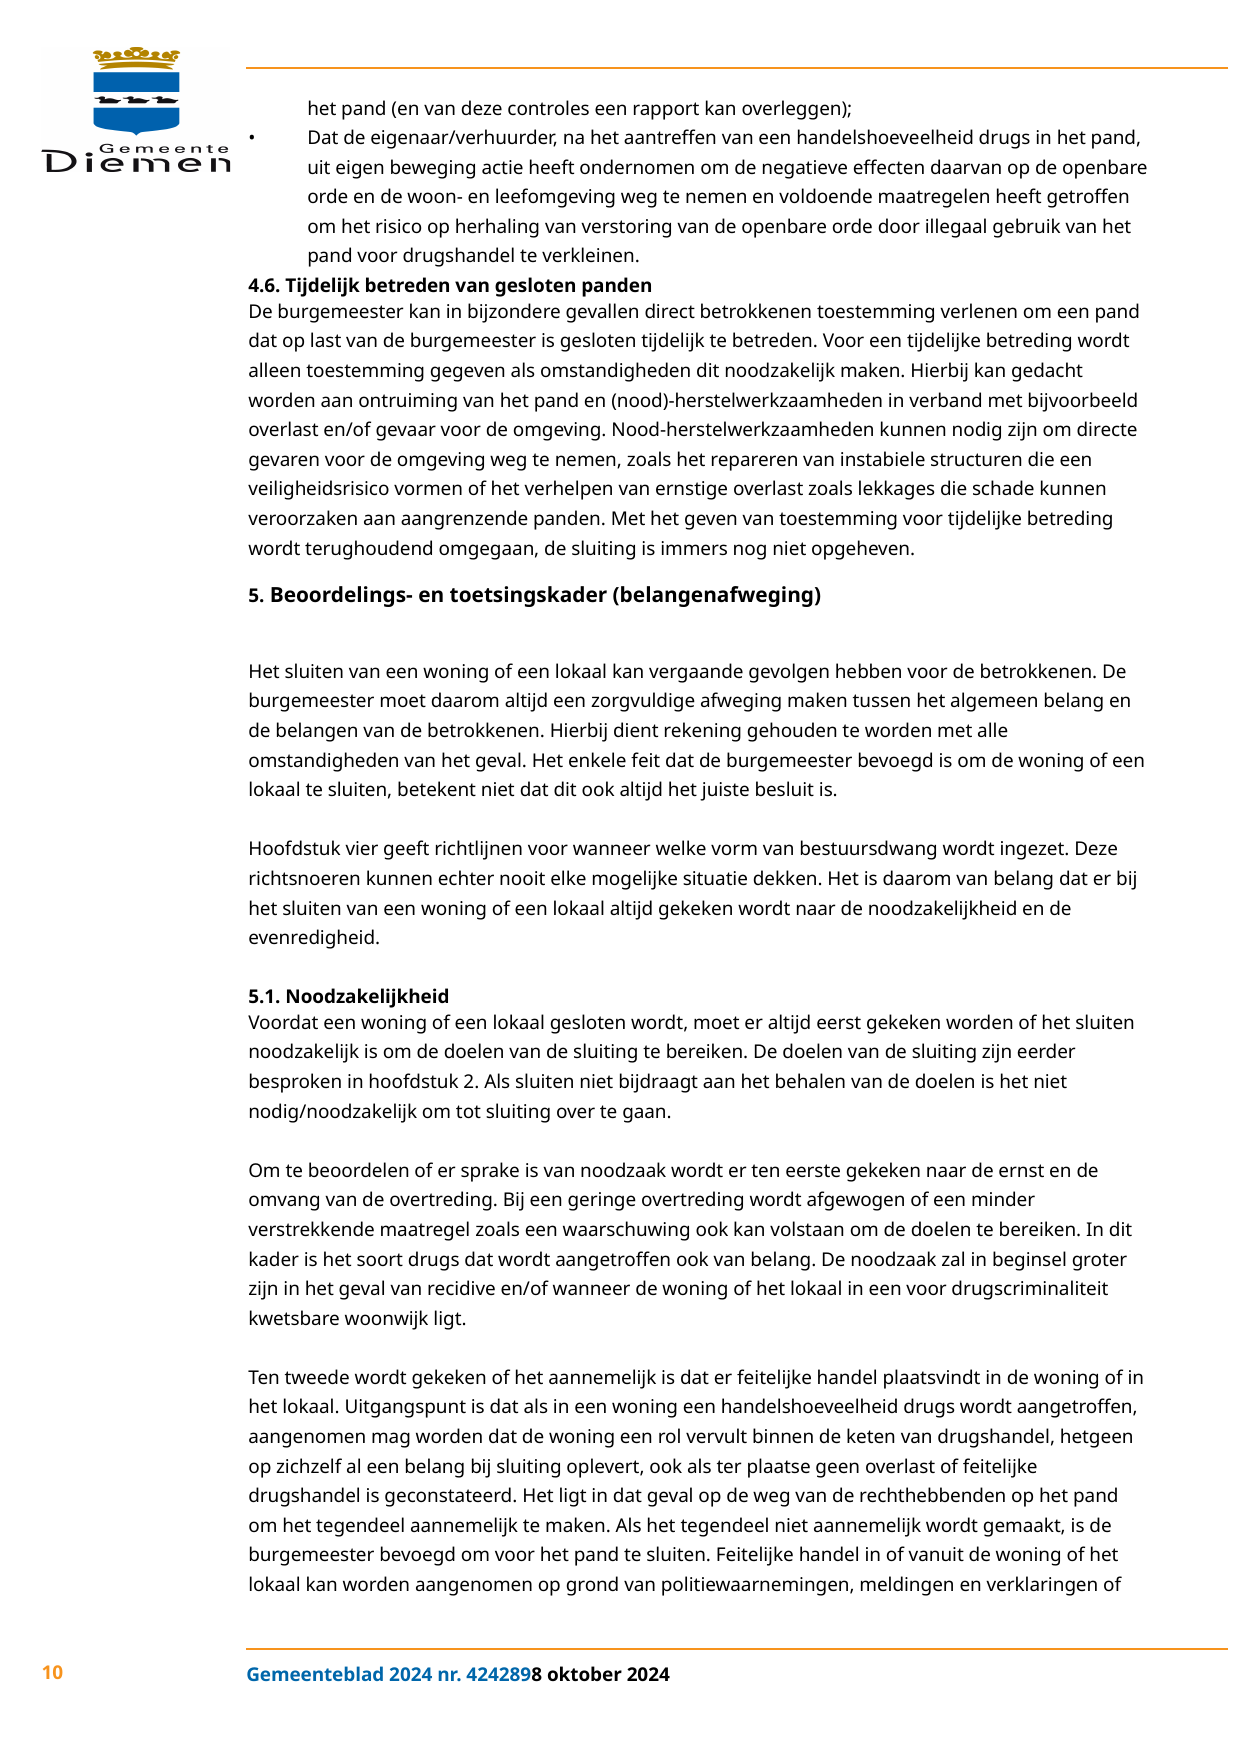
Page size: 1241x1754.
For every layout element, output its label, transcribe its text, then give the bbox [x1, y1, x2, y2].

text Het sluiten van een woning of een lokaal kan vergaande gevolgen hebben voor de betrokkenen. De burgemeester moet daarom altijd een zorgvuldige afweging maken tussen het algemeen belang en de belangen van de betrokkenen. Hierbij dient rekening gehouden te worden met alle omstandigheden van het geval. Het enkele feit dat de burgemeester bevoegd is om de woning of een lokaal te sluiten, betekent niet dat dit ook altijd het juiste besluit is. [248, 658, 1152, 802]
list Dat de eigenaar/verhuurder, na het aantreffen van een handelshoeveelheid drugs in het pand, uit eigen beweging actie heeft ondernomen om de negatieve effecten daarvan op de openbare orde en de woon- en leefomgeving weg te nemen en voldoende maatregelen heeft getroffen om het risico op herhaling van verstoring van de openbare orde door illegaal gebruik van het pand voor drugshandel te verkleinen. [248, 124, 1152, 268]
list het pand (en van deze controles een rapport kan overleggen); [248, 95, 1152, 121]
text Voordat een woning of een lokaal gesloten wordt, moet er altijd eerst gekeken worden of het sluiten noodzakelijk is om de doelen van de sluiting te bereiken. De doelen van de sluiting zijn eerder besproken in hoofdstuk 2. Als sluiten niet bijdraagt aan het behalen van de doelen is het niet nodig/noodzakelijk om tot sluiting over te gaan. [248, 1009, 1152, 1124]
text De burgemeester kan in bijzondere gevallen direct betrokkenen toestemming verlenen om een pand dat op last van de burgemeester is gesloten tijdelijk te betreden. Voor een tijdelijke betreding wordt alleen toestemming gegeven als omstandigheden dit noodzakelijk maken. Hierbij kan gedacht worden aan ontruiming van het pand en (nood)-herstelwerkzaamheden in verband met bijvoorbeeld overlast en/of gevaar voor de omgeving. Nood-herstelwerkzaamheden kunnen nodig zijn om directe gevaren voor de omgeving weg te nemen, zoals het repareren van instabiele structuren die een veiligheidsrisico vormen of het verhelpen van ernstige overlast zoals lekkages die schade kunnen veroorzaken aan aangrenzende panden. Met het geven van toestemming voor tijdelijke betreding wordt terughoudend omgegaan, de sluiting is immers nog niet opgeheven. [248, 298, 1152, 560]
text 5. Beoordelings- en toetsingskader (belangenafweging) [248, 580, 1152, 609]
text Hoofdstuk vier geeft richtlijnen voor wanneer welke vorm van bestuursdwang wordt ingezet. Deze richtsnoeren kunnen echter nooit elke mogelijke situatie dekken. Het is daarom van belang dat er bij het sluiten van een woning of een lokaal altijd gekeken wordt naar de noodzakelijkheid en de evenredigheid. [248, 836, 1152, 950]
text 5.1. Noodzakelijkheid [248, 983, 1152, 1009]
text Om te beoordelen of er sprake is van noodzaak wordt er ten eerste gekeken naar de ernst en de omvang van de overtreding. Bij een geringe overtreding wordt afgewogen of een minder verstrekkende maatregel zoals een waarschuwing ook kan volstaan om de doelen te bereiken. In dit kader is het soort drugs dat wordt aangetroffen ook van belang. De noodzaak zal in beginsel groter zijn in het geval van recidive en/of wanneer de woning of het lokaal in een voor drugscriminaliteit kwetsbare woonwijk ligt. [248, 1157, 1152, 1331]
text 4.6. Tijdelijk betreden van gesloten panden [248, 272, 1152, 298]
text Ten tweede wordt gekeken of het aannemelijk is dat er feitelijke handel plaatsvindt in de woning of in het lokaal. Uitgangspunt is dat als in een woning een handelshoeveelheid drugs wordt aangetroffen, aangenomen mag worden dat de woning een rol vervult binnen de keten van drugshandel, hetgeen op zichzelf al een belang bij sluiting oplevert, ook als ter plaatse geen overlast of feitelijke drugshandel is geconstateerd. Het ligt in dat geval op de weg van de rechthebbenden op het pand om het tegendeel aannemelijk te maken. Als het tegendeel niet aannemelijk wordt gemaakt, is de burgemeester bevoegd om voor het pand te sluiten. Feitelijke handel in of vanuit de woning of het lokaal kan worden aangenomen op grond van politiewaarnemingen, meldingen en verklaringen of [248, 1364, 1152, 1597]
picture [41, 47, 231, 172]
